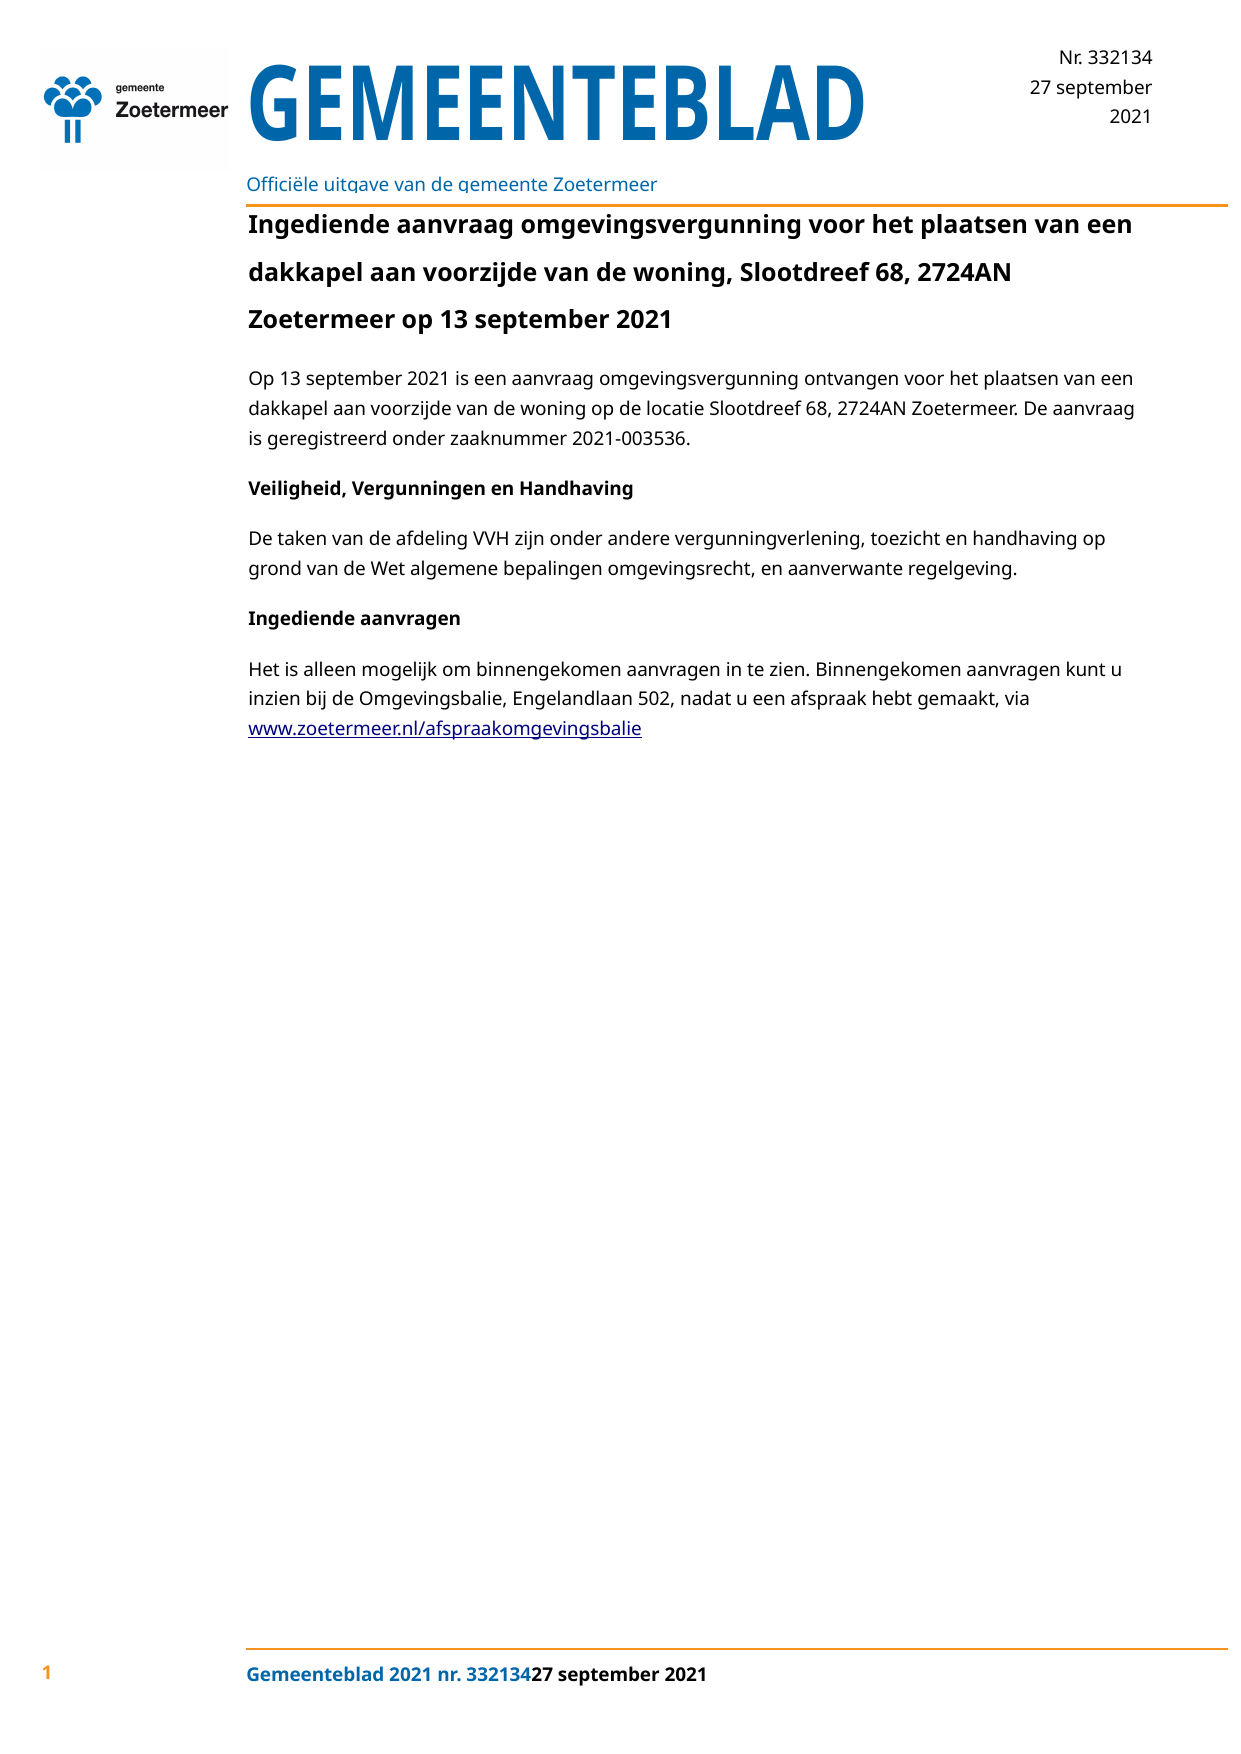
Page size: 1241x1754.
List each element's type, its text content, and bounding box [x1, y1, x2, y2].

text Veiligheid, Vergunningen en Handhaving [248, 475, 1152, 501]
text Het is alleen mogelijk om binnengekomen aanvragen in te zien. Binnengekomen aanvragen kunt u inzien bij de Omgevingsbalie, Engelandlaan 502, nadat u een afspraak hebt gemaakt, via www.zoetermeer.nl/afspraakomgevingsbalie [248, 656, 1152, 741]
text De taken van de afdeling VVH zijn onder andere vergunningverlening, toezicht en handhaving op grond van de Wet algemene bepalingen omgevingsrecht, en aanverwante regelgeving. [248, 526, 1152, 581]
text Op 13 september 2021 is een aanvraag omgevingsvergunning ontvangen voor het plaatsen van een dakkapel aan voorzijde van de woning op de locatie Slootdreef 68, 2724AN Zoetermeer. De aanvraag is geregistreerd onder zaaknummer 2021-003536. [248, 366, 1152, 450]
text Ingediende aanvraag omgevingsvergunning voor het plaatsen van een dakkapel aan voorzijde van de woning, Slootdreef 68, 2724AN Zoetermeer op 13 september 2021 [248, 207, 1152, 336]
text Ingediende aanvragen [248, 606, 1152, 631]
picture [41, 47, 231, 172]
